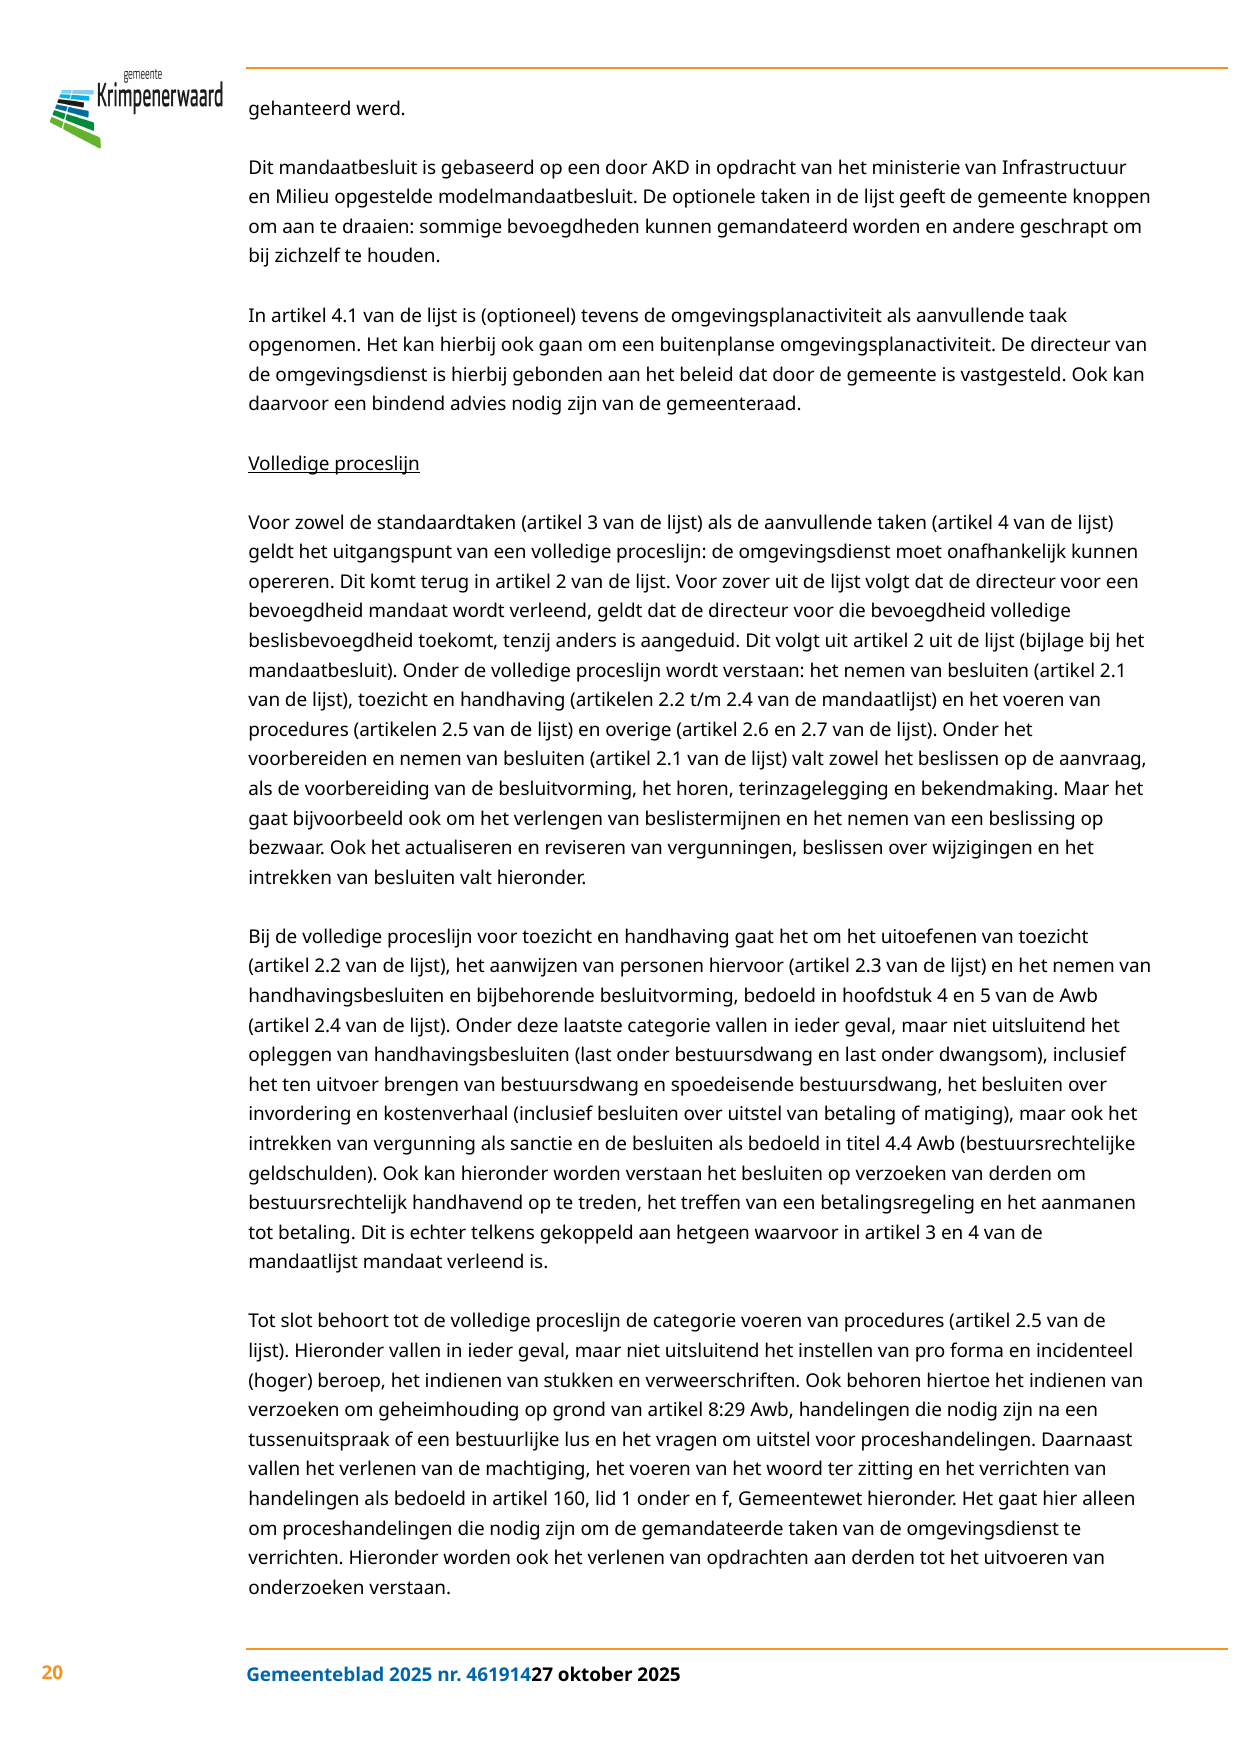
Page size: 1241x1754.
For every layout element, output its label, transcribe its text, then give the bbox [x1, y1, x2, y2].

text Tot slot behoort tot de volledige proceslijn de categorie voeren van procedures (artikel 2.5 van de lijst). Hieronder vallen in ieder geval, maar niet uitsluitend het instellen van pro forma en incidenteel (hoger) beroep, het indienen van stukken en verweerschriften. Ook behoren hiertoe het indienen van verzoeken om geheimhouding op grond van artikel 8:29 Awb, handelingen die nodig zijn na een tussenuitspraak of een bestuurlijke lus en het vragen om uitstel voor proceshandelingen. Daarnaast vallen het verlenen van de machtiging, het voeren van het woord ter zitting en het verrichten van handelingen als bedoeld in artikel 160, lid 1 onder en f, Gemeentewet hieronder. Het gaat hier alleen om proceshandelingen die nodig zijn om de gemandateerde taken van de omgevingsdienst te verrichten. Hieronder worden ook het verlenen van opdrachten aan derden tot het uitvoeren van onderzoeken verstaan. [248, 1308, 1152, 1600]
picture [41, 47, 231, 172]
text Bij de volledige proceslijn voor toezicht en handhaving gaat het om het uitoefenen van toezicht (artikel 2.2 van de lijst), het aanwijzen van personen hiervoor (artikel 2.3 van de lijst) en het nemen van handhavingsbesluiten en bijbehorende besluitvorming, bedoeld in hoofdstuk 4 en 5 van de Awb (artikel 2.4 van de lijst). Onder deze laatste categorie vallen in ieder geval, maar niet uitsluitend het opleggen van handhavingsbesluiten (last onder bestuursdwang en last onder dwangsom), inclusief het ten uitvoer brengen van bestuursdwang en spoedeisende bestuursdwang, het besluiten over invordering en kostenverhaal (inclusief besluiten over uitstel van betaling of matiging), maar ook het intrekken van vergunning als sanctie en de besluiten als bedoeld in titel 4.4 Awb (bestuursrechtelijke geldschulden). Ook kan hieronder worden verstaan het besluiten op verzoeken van derden om bestuursrechtelijk handhavend op te treden, het treffen van een betalingsregeling en het aanmanen tot betaling. Dit is echter telkens gekoppeld aan hetgeen waarvoor in artikel 3 en 4 van de mandaatlijst mandaat verleend is. [248, 923, 1152, 1274]
text Voor zowel de standaardtaken (artikel 3 van de lijst) als de aanvullende taken (artikel 4 van de lijst) geldt het uitgangspunt van een volledige proceslijn: de omgevingsdienst moet onafhankelijk kunnen opereren. Dit komt terug in artikel 2 van de lijst. Voor zover uit de lijst volgt dat de directeur voor een bevoegdheid mandaat wordt verleend, geldt dat de directeur voor die bevoegdheid volledige beslisbevoegdheid toekomt, tenzij anders is aangeduid. Dit volgt uit artikel 2 uit de lijst (bijlage bij het mandaatbesluit). Onder de volledige proceslijn wordt verstaan: het nemen van besluiten (artikel 2.1 van de lijst), toezicht en handhaving (artikelen 2.2 t/m 2.4 van de mandaatlijst) en het voeren van procedures (artikelen 2.5 van de lijst) en overige (artikel 2.6 en 2.7 van de lijst). Onder het voorbereiden en nemen van besluiten (artikel 2.1 van de lijst) valt zowel het beslissen op de aanvraag, als de voorbereiding van de besluitvorming, het horen, terinzagelegging en bekendmaking. Maar het gaat bijvoorbeeld ook om het verlengen van beslistermijnen en het nemen van een beslissing op bezwaar. Ook het actualiseren en reviseren van vergunningen, beslissen over wijzigingen en het intrekken van besluiten valt hieronder. [248, 509, 1152, 890]
text In artikel 4.1 van de lijst is (optioneel) tevens de omgevingsplanactiviteit als aanvullende taak opgenomen. Het kan hierbij ook gaan om een buitenplanse omgevingsplanactiviteit. De directeur van de omgevingsdienst is hierbij gebonden aan het beleid dat door de gemeente is vastgesteld. Ook kan daarvoor een bindend advies nodig zijn van de gemeenteraad. [248, 302, 1152, 416]
text Volledige proceslijn [248, 450, 1152, 476]
text Dit mandaatbesluit is gebaseerd op een door AKD in opdracht van het ministerie van Infrastructuur en Milieu opgestelde modelmandaatbesluit. De optionele taken in de lijst geeft de gemeente knoppen om aan te draaien: sommige bevoegdheden kunnen gemandateerd worden en andere geschrapt om bij zichzelf te houden. [248, 154, 1152, 268]
text gehanteerd werd. [248, 95, 1152, 121]
